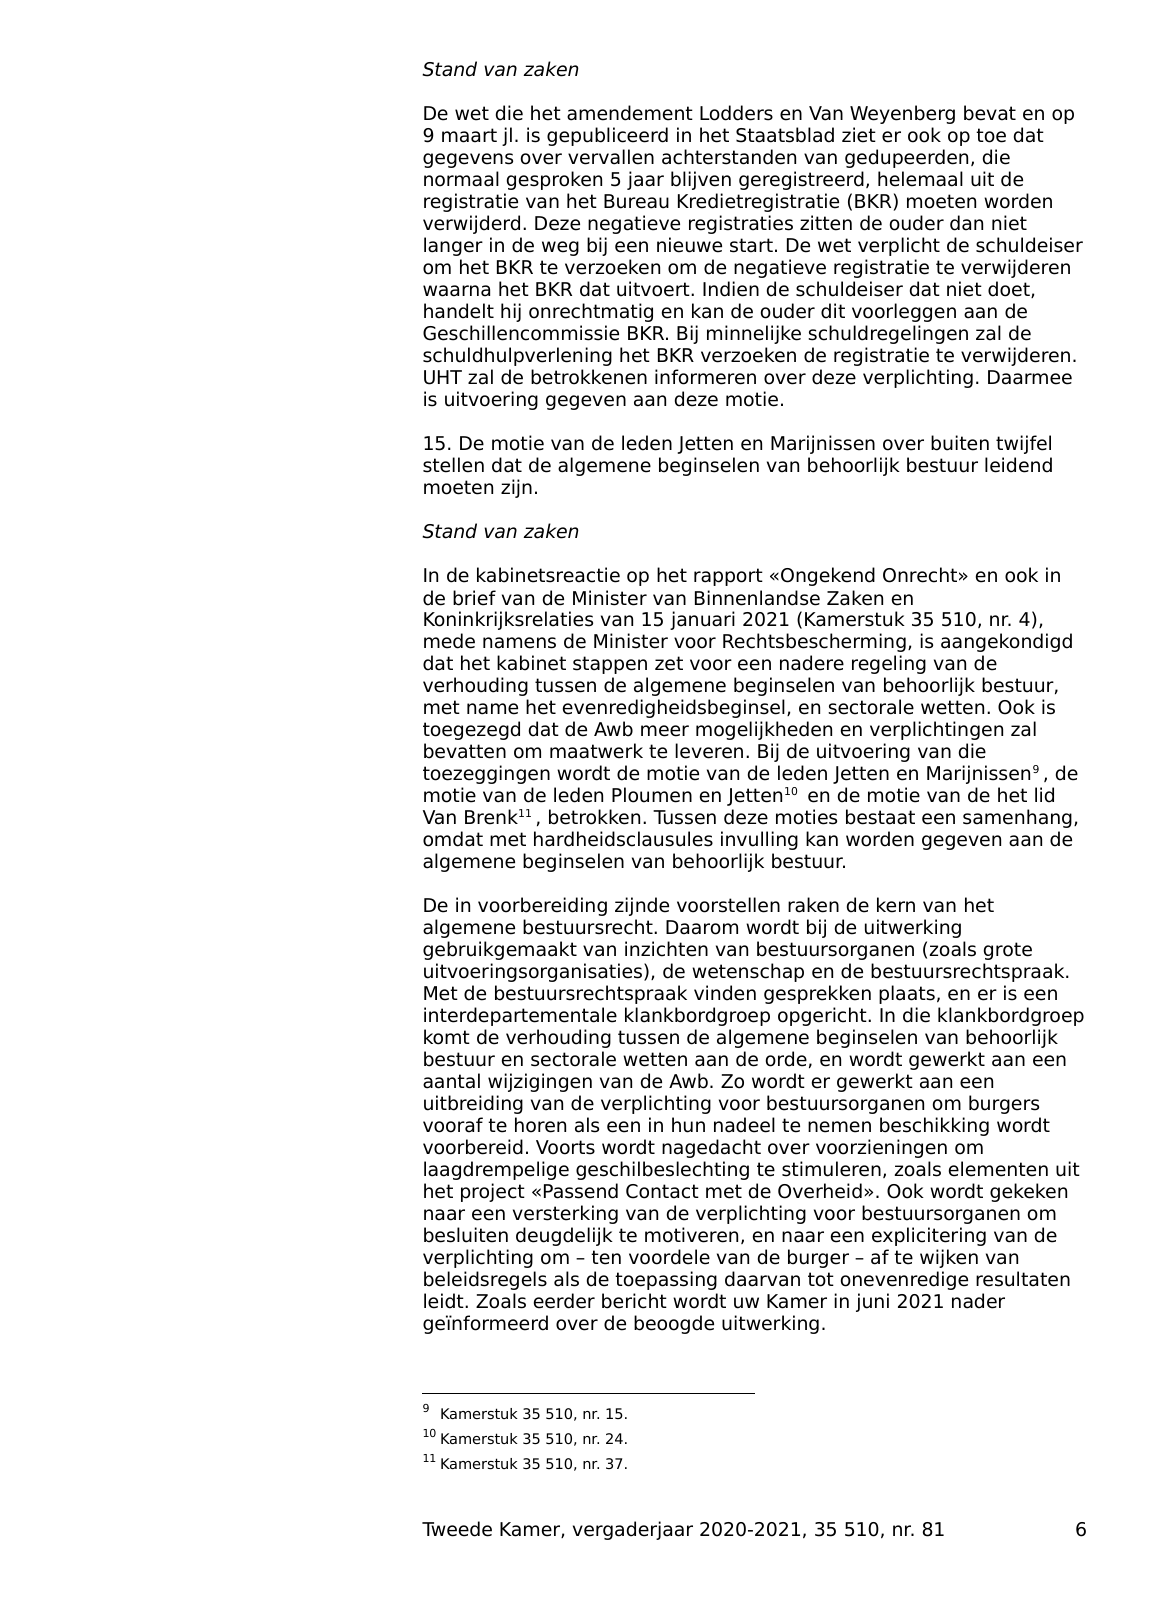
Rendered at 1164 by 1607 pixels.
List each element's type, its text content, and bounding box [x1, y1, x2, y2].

text De wet die het amendement Lodders en Van Weyenberg bevat en op 9 maart jl. is gepubliceerd in het Staatsblad ziet er ook op toe dat gegevens over vervallen achterstanden van gedupeerden, die normaal gesproken 5 jaar blijven geregistreerd, helemaal uit de registratie van het Bureau Kredietregistratie (BKR) moeten worden verwijderd. Deze negatieve registraties zitten de ouder dan niet langer in de weg bij een nieuwe start. De wet verplicht de schuldeiser om het BKR te verzoeken om de negatieve registratie te verwijderen waarna het BKR dat uitvoert. Indien de schuldeiser dat niet doet, handelt hij onrechtmatig en kan de ouder dit voorleggen aan de Geschillencommissie BKR. Bij minnelijke schuldregelingen zal de schuldhulpverlening het BKR verzoeken de registratie te verwijderen. UHT zal de betrokkenen informeren over deze verplichting. Daarmee is uitvoering gegeven aan deze motie. [422, 103, 1087, 411]
text Kamerstuk 35 510, nr. 15. [422, 1402, 1087, 1424]
subtitle Stand van zaken [422, 59, 1087, 81]
text In de kabinetsreactie op het rapport «Ongekend Onrecht» en ook in de brief van de Minister van Binnenlandse Zaken en Koninkrijksrelaties van 15 januari 2021 (Kamerstuk 35 510, nr. 4), mede namens de Minister voor Rechtsbescherming, is aangekondigd dat het kabinet stappen zet voor een nadere regeling van de verhouding tussen de algemene beginselen van behoorlijk bestuur, met name het evenredigheidsbeginsel, en sectorale wetten. Ook is toegezegd dat de Awb meer mogelijkheden en verplichtingen zal bevatten om maatwerk te leveren. Bij de uitvoering van die toezeggingen wordt de motie van de leden Jetten en Marijnissen, de motie van de leden Ploumen en Jetten en de motie van de het lid Van Brenk, betrokken. Tussen deze moties bestaat een samenhang, omdat met hardheidsclausules invulling kan worden gegeven aan de algemene beginselen van behoorlijk bestuur. [422, 565, 1087, 873]
text Kamerstuk 35 510, nr. 37. [422, 1452, 1087, 1474]
subtitle Stand van zaken [422, 521, 1087, 543]
text De in voorbereiding zijnde voorstellen raken de kern van het algemene bestuursrecht. Daarom wordt bij de uitwerking gebruikgemaakt van inzichten van bestuursorganen (zoals grote uitvoeringsorganisaties), de wetenschap en de bestuursrechtspraak. Met de bestuursrechtspraak vinden gesprekken plaats, en er is een interdepartementale klankbordgroep opgericht. In die klankbordgroep komt de verhouding tussen de algemene beginselen van behoorlijk bestuur en sectorale wetten aan de orde, en wordt gewerkt aan een aantal wijzigingen van de Awb. Zo wordt er gewerkt aan een uitbreiding van de verplichting voor bestuursorganen om burgers vooraf te horen als een in hun nadeel te nemen beschikking wordt voorbereid. Voorts wordt nagedacht over voorzieningen om laagdrempelige geschilbeslechting te stimuleren, zoals elementen uit het project «Passend Contact met de Overheid». Ook wordt gekeken naar een versterking van de verplichting voor bestuursorganen om besluiten deugdelijk te motiveren, en naar een explicitering van de verplichting om – ten voordele van de burger – af te wijken van beleidsregels als de toepassing daarvan tot onevenredige resultaten leidt. Zoals eerder bericht wordt uw Kamer in juni 2021 nader geïnformeerd over de beoogde uitwerking. [422, 895, 1087, 1335]
text Kamerstuk 35 510, nr. 24. [422, 1427, 1087, 1449]
text 15. De motie van de leden Jetten en Marijnissen over buiten twijfel stellen dat de algemene beginselen van behoorlijk bestuur leidend moeten zijn. [422, 433, 1087, 499]
